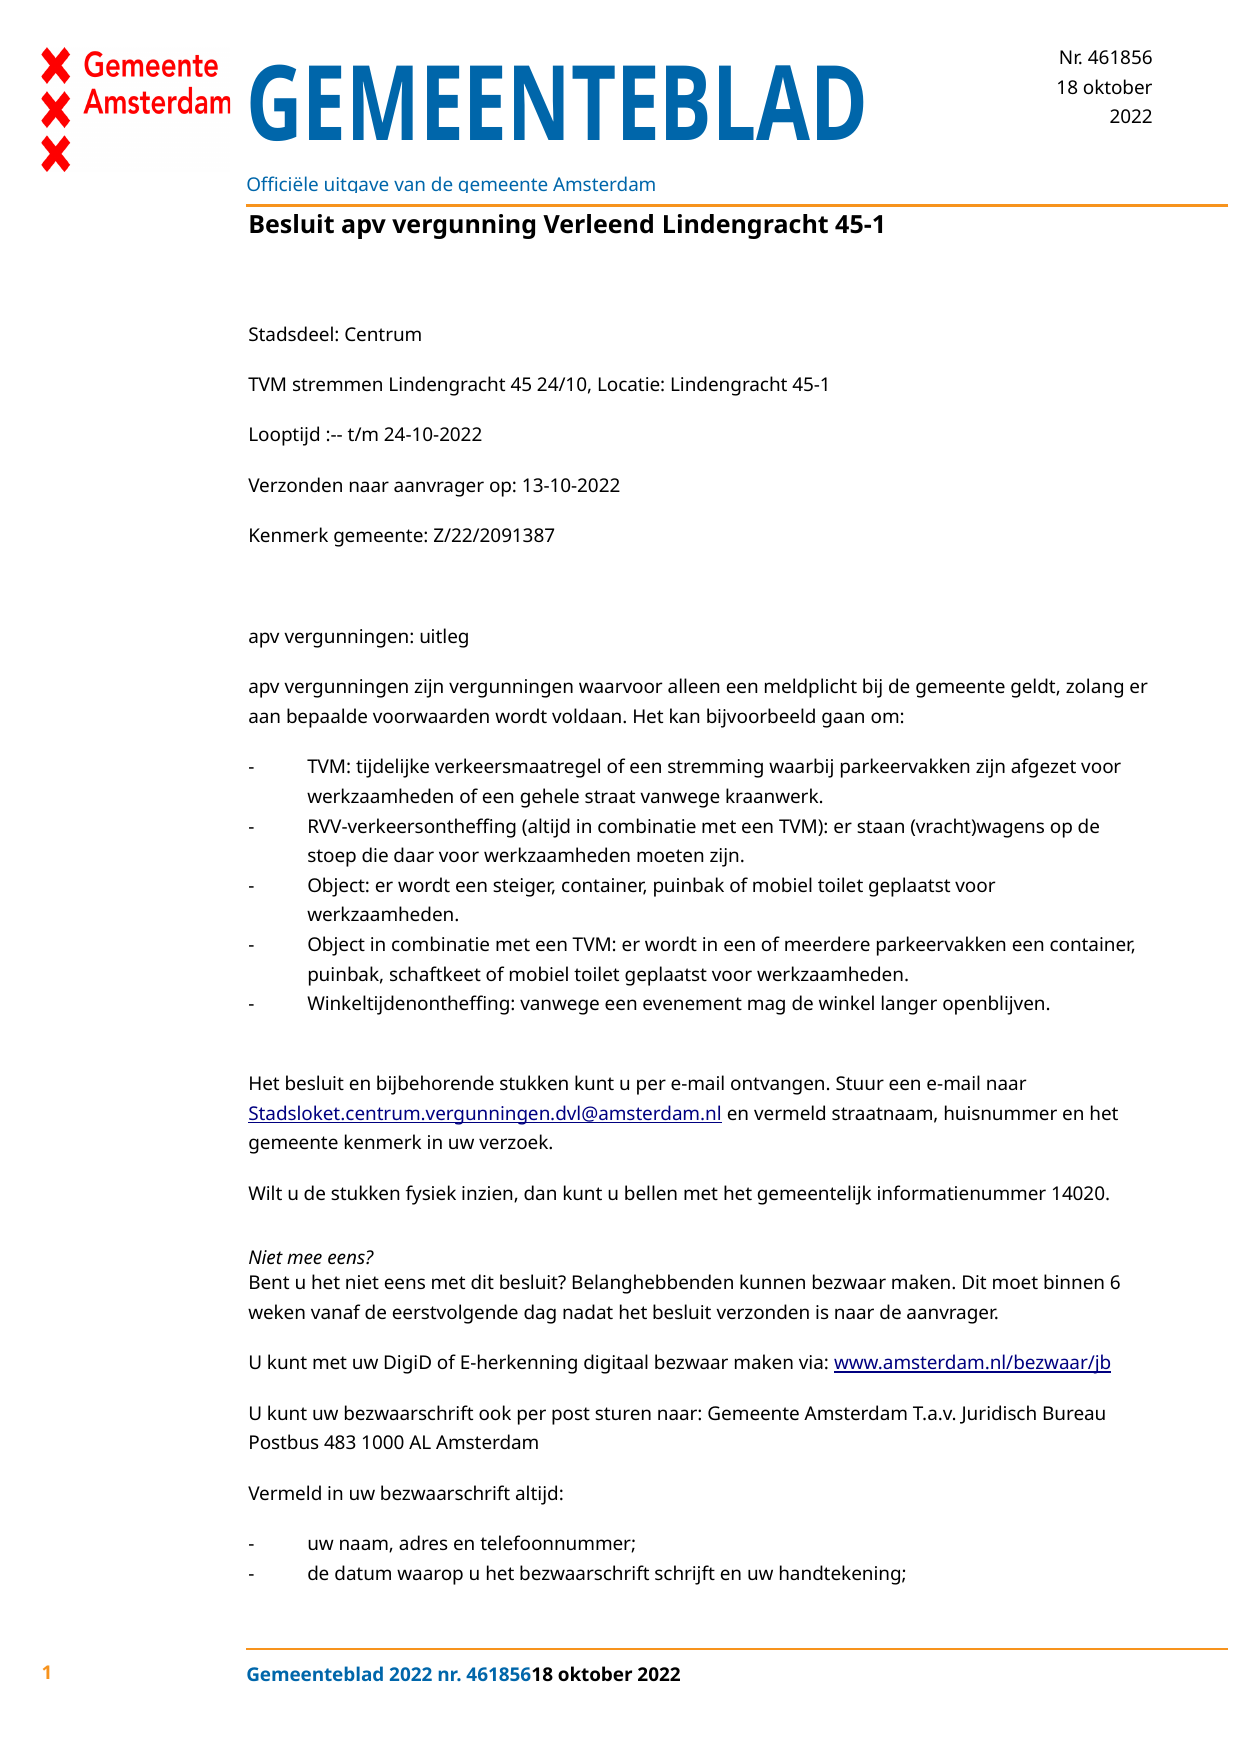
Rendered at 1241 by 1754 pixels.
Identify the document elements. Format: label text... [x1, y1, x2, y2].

text U kunt uw bezwaarschrift ook per post sturen naar: Gemeente Amsterdam T.a.v. Juridisch Bureau Postbus 483 1000 AL Amsterdam [248, 1400, 1152, 1455]
text Niet mee eens? [248, 1244, 1152, 1269]
text TVM stremmen Lindengracht 45 24/10, Locatie: Lindengracht 45-1 [248, 371, 1152, 397]
text Stadsdeel: Centrum [248, 321, 1152, 346]
list Winkeltijdenontheffing: vanwege een evenement mag de winkel langer openblijven. [248, 990, 1152, 1016]
picture [41, 47, 231, 172]
list Object in combinatie met een TVM: er wordt in een of meerdere parkeervakken een container, puinbak, schaftkeet of mobiel toilet geplaatst voor werkzaamheden. [248, 931, 1152, 986]
list Object: er wordt een steiger, container, puinbak of mobiel toilet geplaatst voor werkzaamheden. [248, 872, 1152, 927]
text Bent u het niet eens met dit besluit? Belanghebbenden kunnen bezwaar maken. Dit moet binnen 6 weken vanaf de eerstvolgende dag nadat het besluit verzonden is naar de aanvrager. [248, 1269, 1152, 1325]
text Het besluit en bijbehorende stukken kunt u per e-mail ontvangen. Stuur een e-mail naar Stadsloket.centrum.vergunningen.dvl@amsterdam.nl en vermeld straatnaam, huisnummer en het gemeente kenmerk in uw verzoek. [248, 1070, 1152, 1155]
text apv vergunningen: uitleg [248, 623, 1152, 649]
text Vermeld in uw bezwaarschrift altijd: [248, 1480, 1152, 1506]
text Kenmerk gemeente: Z/22/2091387 [248, 522, 1152, 548]
list RVV-verkeersontheffing (altijd in combinatie met een TVM): er staan (vracht)wagens op de stoep die daar voor werkzaamheden moeten zijn. [248, 813, 1152, 868]
text apv vergunningen zijn vergunningen waarvoor alleen een meldplicht bij de gemeente geldt, zolang er aan bepaalde voorwaarden wordt voldaan. Het kan bijvoorbeeld gaan om: [248, 674, 1152, 729]
text Looptijd :-- t/m 24-10-2022 [248, 422, 1152, 447]
list TVM: tijdelijke verkeersmaatregel of een stremming waarbij parkeervakken zijn afgezet voor werkzaamheden of een gehele straat vanwege kraanwerk. [248, 754, 1152, 809]
text U kunt met uw DigiD of E-herkenning digitaal bezwaar maken via: www.amsterdam.nl/bezwaar/jb [248, 1349, 1152, 1375]
list uw naam, adres en telefoonnummer; [248, 1530, 1152, 1556]
text Besluit apv vergunning Verleend Lindengracht 45-1 [248, 207, 1152, 241]
text Verzonden naar aanvrager op: 13-10-2022 [248, 472, 1152, 498]
text Wilt u de stukken fysiek inzien, dan kunt u bellen met het gemeentelijk informatienummer 14020. [248, 1180, 1152, 1206]
list de datum waarop u het bezwaarschrift schrijft en uw handtekening; [248, 1560, 1152, 1586]
